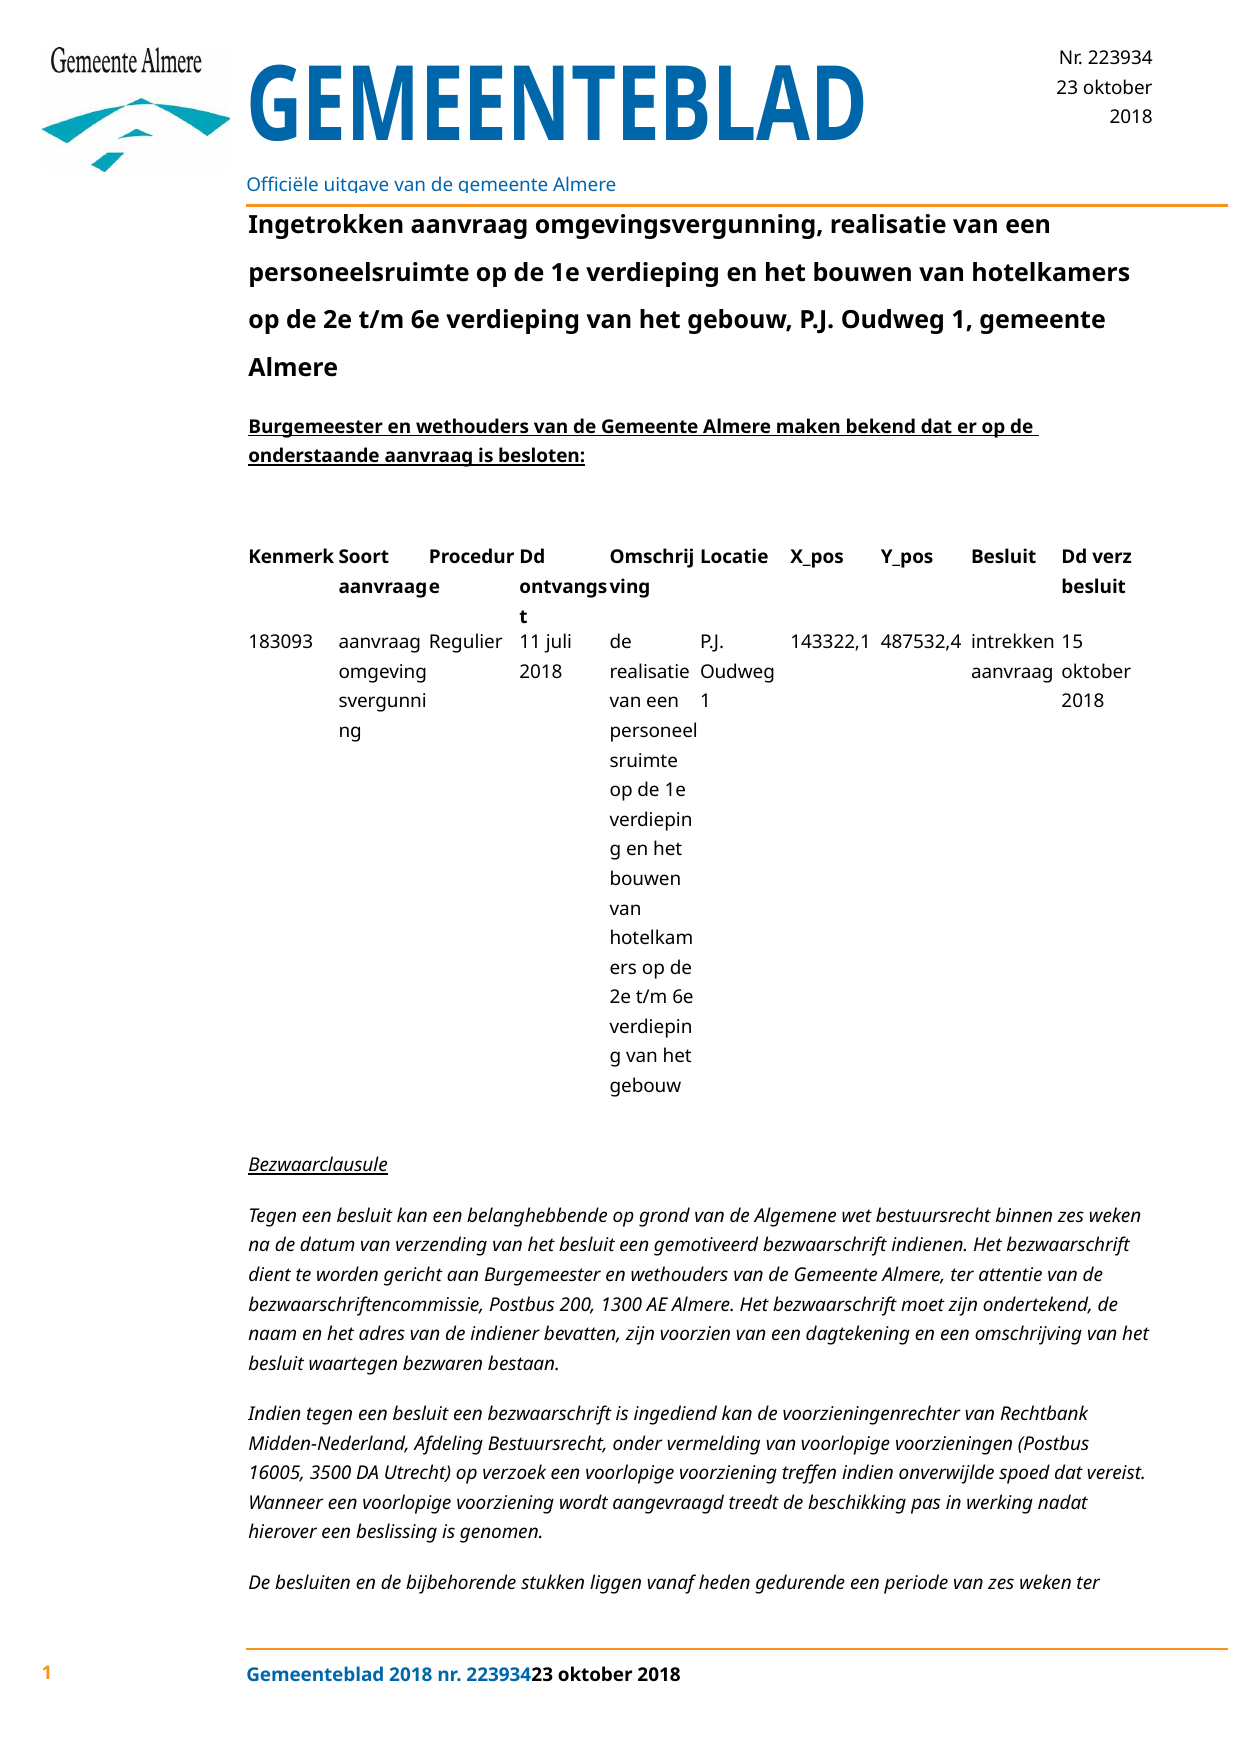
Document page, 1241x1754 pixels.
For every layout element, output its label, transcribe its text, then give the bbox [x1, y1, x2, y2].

text Bezwaarclausule [248, 1152, 1152, 1177]
table_cell aanvraag omgevingsvergunning [338, 629, 429, 1098]
table_cell intrekken aanvraag [971, 629, 1061, 1098]
table_cell Regulier [429, 629, 519, 1098]
table_cell 11 juli 2018 [519, 629, 609, 1098]
table_cell 143322,1 [790, 629, 881, 1098]
table_cell 15 oktober 2018 [1061, 629, 1152, 1098]
table_cell P.J. Oudweg 1 [700, 629, 790, 1098]
table_cell 183093 [248, 629, 338, 1098]
text Ingetrokken aanvraag omgevingsvergunning, realisatie van een personeelsruimte op de 1e verdieping en het bouwen van hotelkamers op de 2e t/m 6e verdieping van het gebouw, P.J. Oudweg 1, gemeente Almere [248, 207, 1152, 384]
table_header Y_pos [881, 544, 971, 628]
table_header Soort aanvraag [338, 544, 429, 628]
text Burgemeester en wethouders van de Gemeente Almere maken bekend dat er op de onderstaande aanvraag is besloten: [248, 413, 1152, 468]
table_cell de realisatie van een personeelsruimte op de 1e verdieping en het bouwen van hotelkamers op de 2e t/m 6e verdieping van het gebouw [609, 629, 700, 1098]
picture [41, 47, 231, 172]
table_header X_pos [790, 544, 881, 628]
table_header Besluit [971, 544, 1061, 628]
table_cell 487532,4 [881, 629, 971, 1098]
text Indien tegen een besluit een bezwaarschrift is ingediend kan de voorzieningenrechter van Rechtbank Midden-Nederland, Afdeling Bestuursrecht, onder vermelding van voorlopige voorzieningen (Postbus 16005, 3500 DA Utrecht) op verzoek een voorlopige voorziening treffen indien onverwijlde spoed dat vereist. Wanneer een voorlopige voorziening wordt aangevraagd treedt de beschikking pas in werking nadat hierover een beslissing is genomen. [248, 1400, 1152, 1544]
table_header Dd ontvangst [519, 544, 609, 628]
table_header Omschrijving [609, 544, 700, 628]
table_header Dd verz besluit [1061, 544, 1152, 628]
text Tegen een besluit kan een belanghebbende op grond van de Algemene wet bestuursrecht binnen zes weken na de datum van verzending van het besluit een gemotiveerd bezwaarschrift indienen. Het bezwaarschrift dient te worden gericht aan Burgemeester en wethouders van de Gemeente Almere, ter attentie van de bezwaarschriftencommissie, Postbus 200, 1300 AE Almere. Het bezwaarschrift moet zijn ondertekend, de naam en het adres van de indiener bevatten, zijn voorzien van een dagtekening en een omschrijving van het besluit waartegen bezwaren bestaan. [248, 1202, 1152, 1376]
text De besluiten en de bijbehorende stukken liggen vanaf heden gedurende een periode van zes weken ter [248, 1569, 1152, 1595]
table_header Kenmerk [248, 544, 338, 628]
table_header Procedure [429, 544, 519, 628]
table_header Locatie [700, 544, 790, 628]
